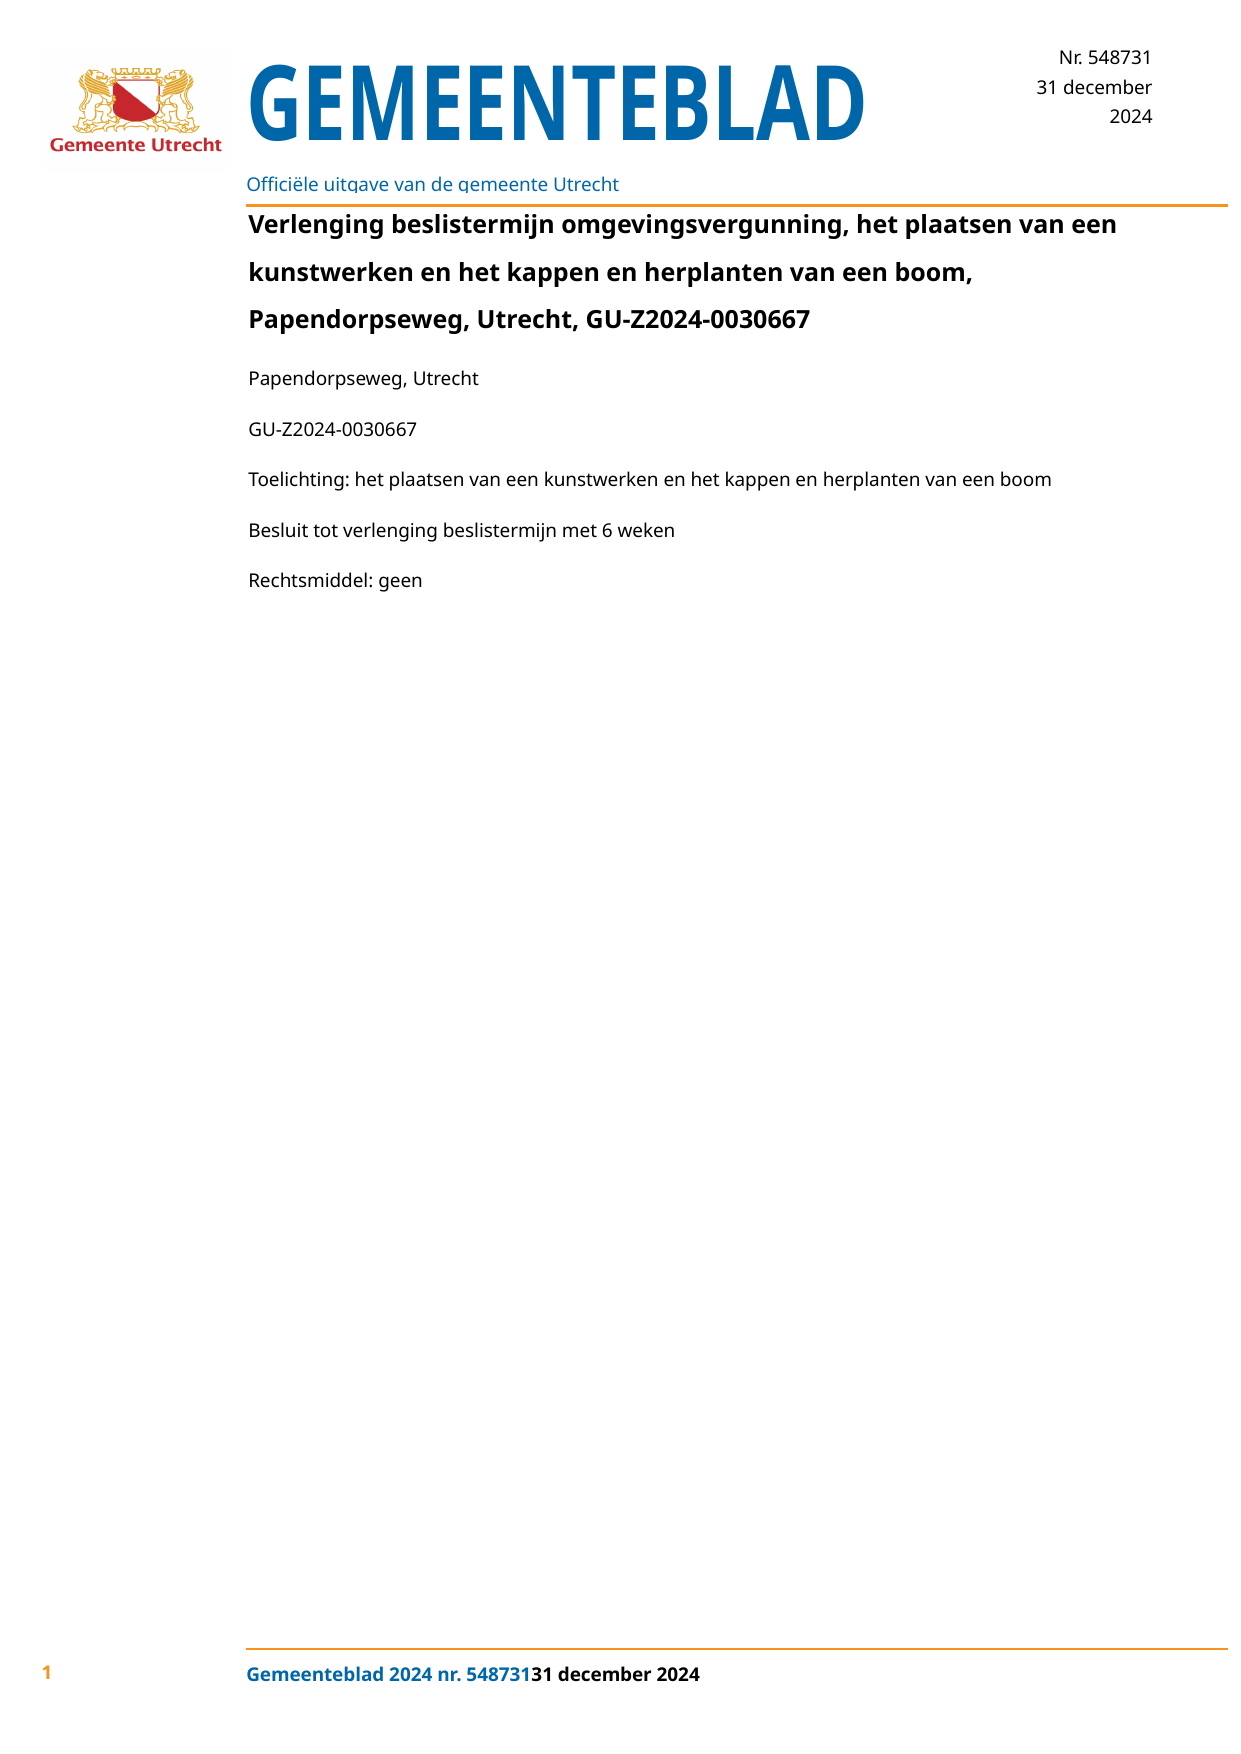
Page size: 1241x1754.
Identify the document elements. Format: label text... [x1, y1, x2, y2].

text Papendorpseweg, Utrecht [248, 366, 1152, 391]
text Verlenging beslistermijn omgevingsvergunning, het plaatsen van een kunstwerken en het kappen en herplanten van een boom, Papendorpseweg, Utrecht, GU-Z2024-0030667 [248, 207, 1152, 336]
text Rechtsmiddel: geen [248, 567, 1152, 593]
text GU-Z2024-0030667 [248, 416, 1152, 442]
picture [41, 47, 231, 172]
text Besluit tot verlenging beslistermijn met 6 weken [248, 517, 1152, 542]
text Toelichting: het plaatsen van een kunstwerken en het kappen en herplanten van een boom [248, 466, 1152, 492]
